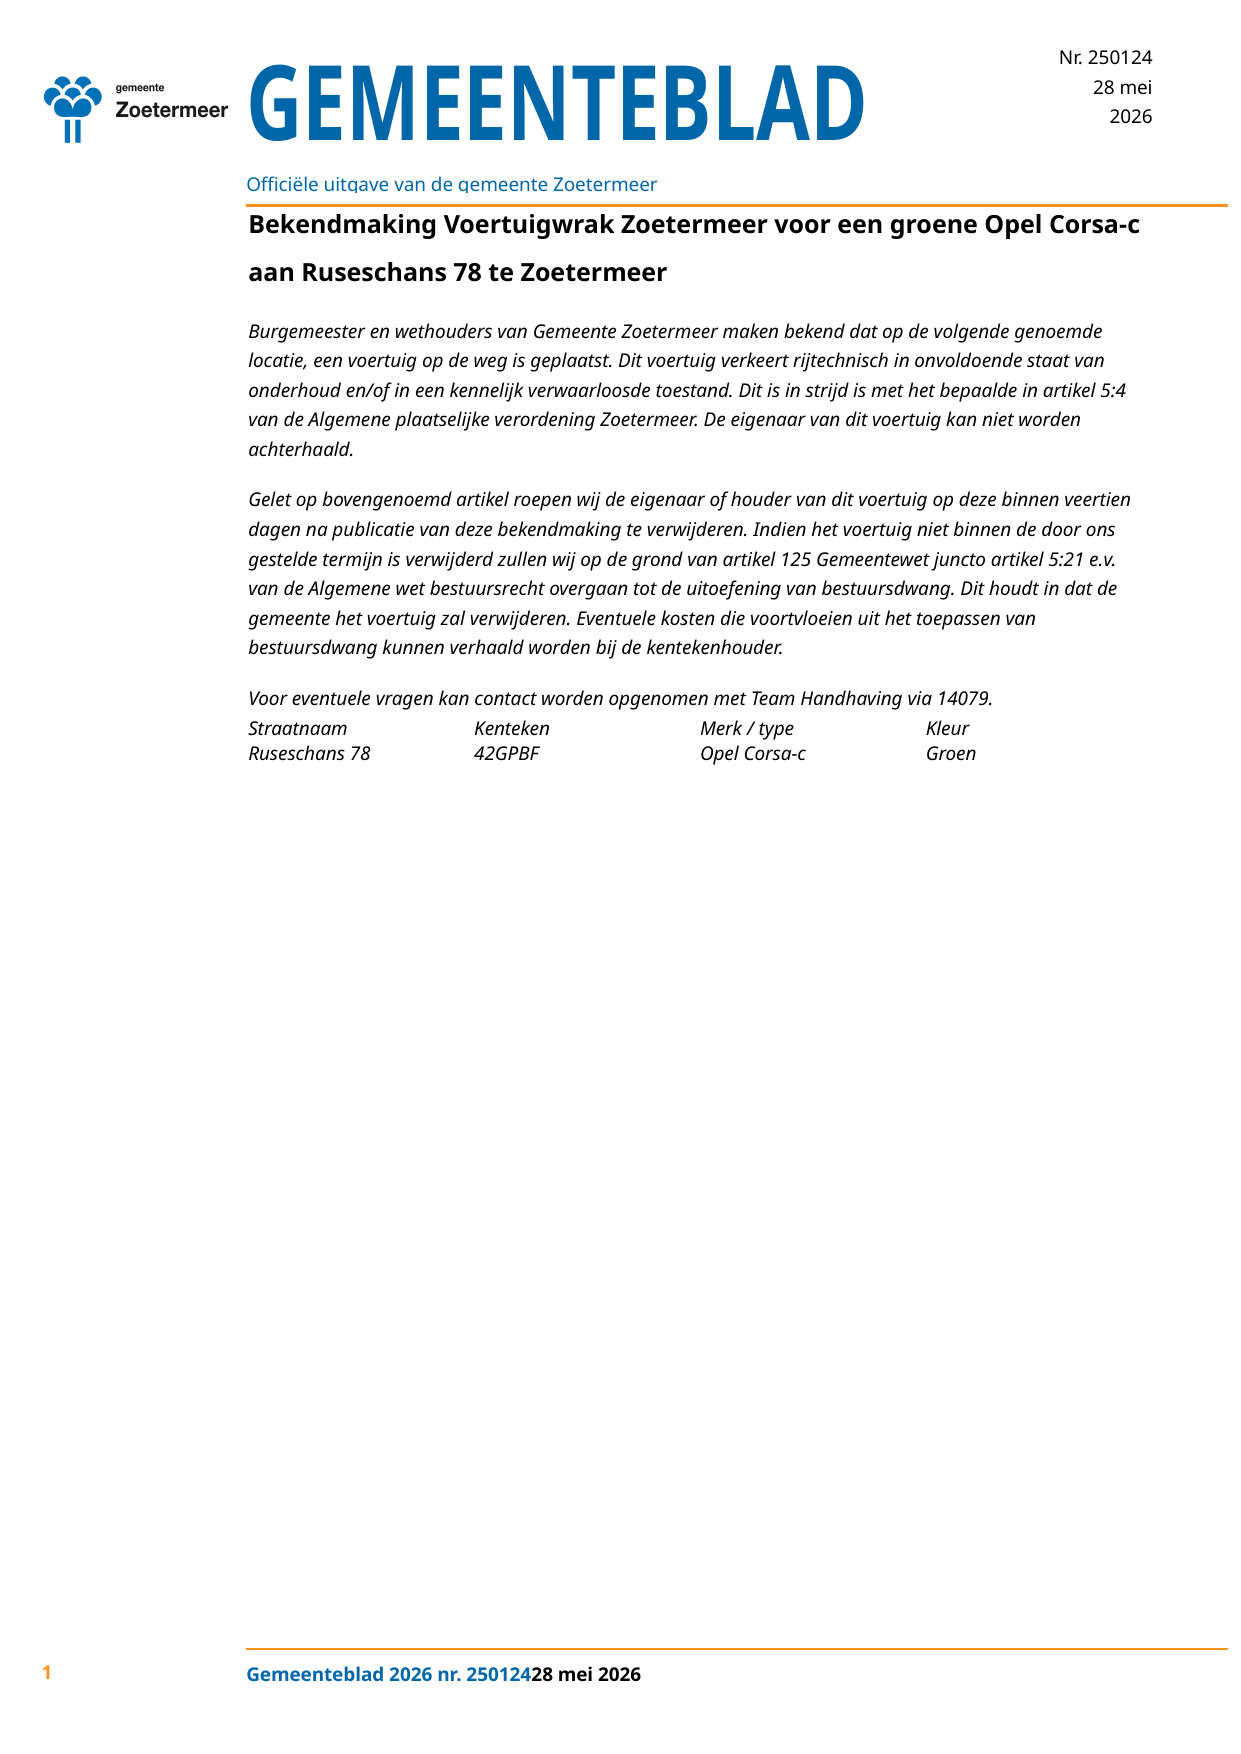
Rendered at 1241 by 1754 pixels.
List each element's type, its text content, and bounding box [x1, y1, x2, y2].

text Gelet op bovengenoemd artikel roepen wij de eigenaar of houder van dit voertuig op deze binnen veertien dagen na publicatie van deze bekendmaking te verwijderen. Indien het voertuig niet binnen de door ons gestelde termijn is verwijderd zullen wij op de grond van artikel 125 Gemeentewet juncto artikel 5:21 e.v. van de Algemene wet bestuursrecht overgaan tot de uitoefening van bestuursdwang. Dit houdt in dat de gemeente het voertuig zal verwijderen. Eventuele kosten die voortvloeien uit het toepassen van bestuursdwang kunnen verhaald worden bij de kentekenhouder. [248, 487, 1152, 660]
text Bekendmaking Voertuigwrak Zoetermeer voor een groene Opel Corsa-c aan Ruseschans 78 te Zoetermeer [248, 207, 1152, 288]
table_header Merk / type [700, 715, 926, 740]
text Voor eventuele vragen kan contact worden opgenomen met Team Handhaving via 14079. [248, 685, 1152, 711]
table_header Kleur [926, 715, 1152, 740]
text Burgemeester en wethouders van Gemeente Zoetermeer maken bekend dat op de volgende genoemde locatie, een voertuig op de weg is geplaatst. Dit voertuig verkeert rijtechnisch in onvoldoende staat van onderhoud en/of in een kennelijk verwaarloosde toestand. Dit is in strijd is met het bepaalde in artikel 5:4 van de Algemene plaatselijke verordening Zoetermeer. De eigenaar van dit voertuig kan niet worden achterhaald. [248, 318, 1152, 462]
table_header Straatnaam [248, 715, 474, 740]
table_cell Ruseschans 78 [248, 740, 474, 766]
table_cell 42GPBF [474, 740, 700, 766]
picture [41, 47, 231, 172]
table_header Kenteken [474, 715, 700, 740]
table_cell Opel Corsa-c [700, 740, 926, 766]
table_cell Groen [926, 740, 1152, 766]
